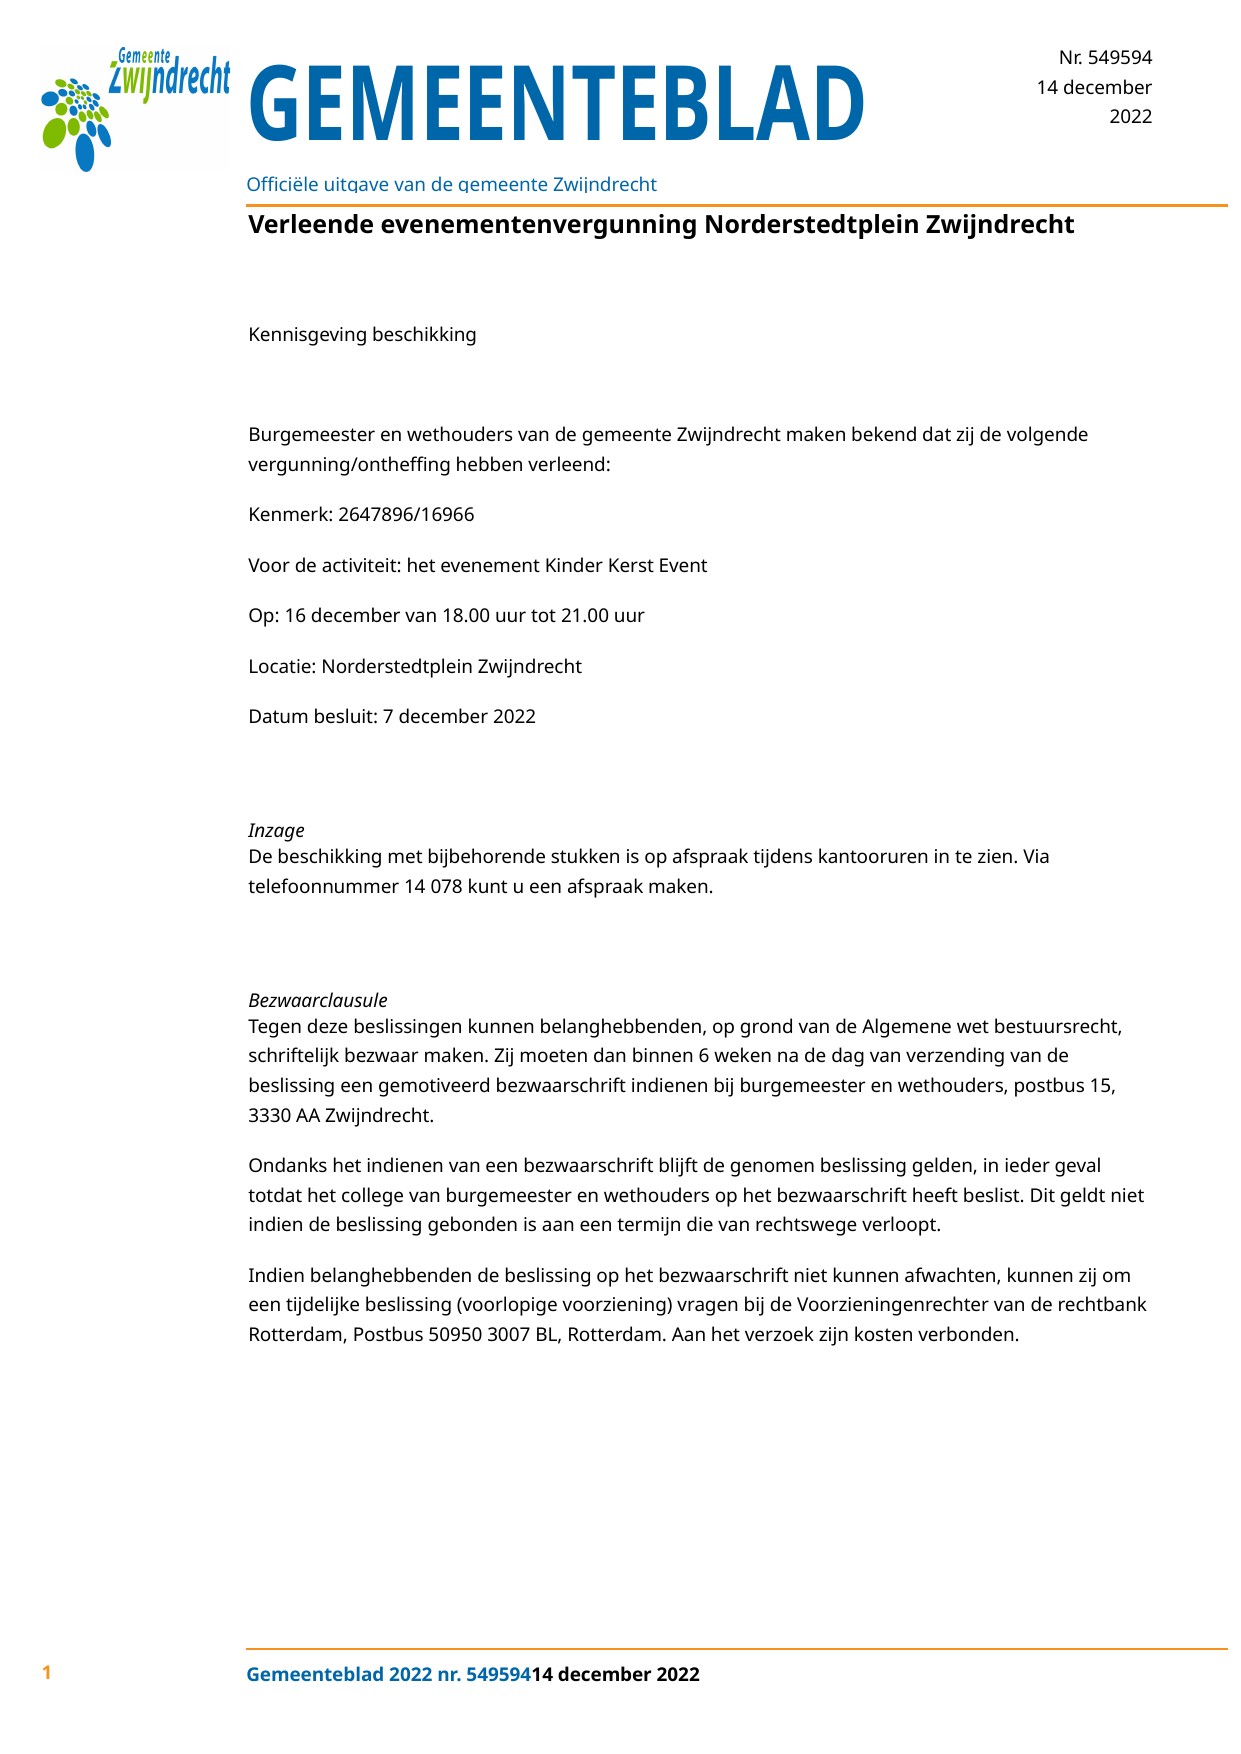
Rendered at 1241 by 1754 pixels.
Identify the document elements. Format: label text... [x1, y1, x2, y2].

text Verleende evenementenvergunning Norderstedtplein Zwijndrecht [248, 207, 1152, 241]
text De beschikking met bijbehorende stukken is op afspraak tijdens kantooruren in te zien. Via telefoonnummer 14 078 kunt u een afspraak maken. [248, 843, 1152, 899]
text Indien belanghebbenden de beslissing op het bezwaarschrift niet kunnen afwachten, kunnen zij om een tijdelijke beslissing (voorlopige voorziening) vragen bij de Voorzieningenrechter van de rechtbank Rotterdam, Postbus 50950 3007 BL, Rotterdam. Aan het verzoek zijn kosten verbonden. [248, 1262, 1152, 1347]
text Inzage [248, 818, 1152, 843]
text Op: 16 december van 18.00 uur tot 21.00 uur [248, 602, 1152, 628]
text Bezwaarclausule [248, 987, 1152, 1013]
text Ondanks het indienen van een bezwaarschrift blijft de genomen beslissing gelden, in ieder geval totdat het college van burgemeester en wethouders op het bezwaarschrift heeft beslist. Dit geldt niet indien de beslissing gebonden is aan een termijn die van rechtswege verloopt. [248, 1152, 1152, 1237]
text Locatie: Norderstedtplein Zwijndrecht [248, 653, 1152, 678]
picture [41, 47, 231, 172]
text Voor de activiteit: het evenement Kinder Kerst Event [248, 552, 1152, 578]
text Kenmerk: 2647896/16966 [248, 502, 1152, 527]
text Burgemeester en wethouders van de gemeente Zwijndrecht maken bekend dat zij de volgende vergunning/ontheffing hebben verleend: [248, 422, 1152, 477]
text Kennisgeving beschikking [248, 321, 1152, 346]
text Tegen deze beslissingen kunnen belanghebbenden, op grond van de Algemene wet bestuursrecht, schriftelijk bezwaar maken. Zij moeten dan binnen 6 weken na de dag van verzending van de beslissing een gemotiveerd bezwaarschrift indienen bij burgemeester en wethouders, postbus 15, 3330 AA Zwijndrecht. [248, 1013, 1152, 1127]
text Datum besluit: 7 december 2022 [248, 703, 1152, 729]
